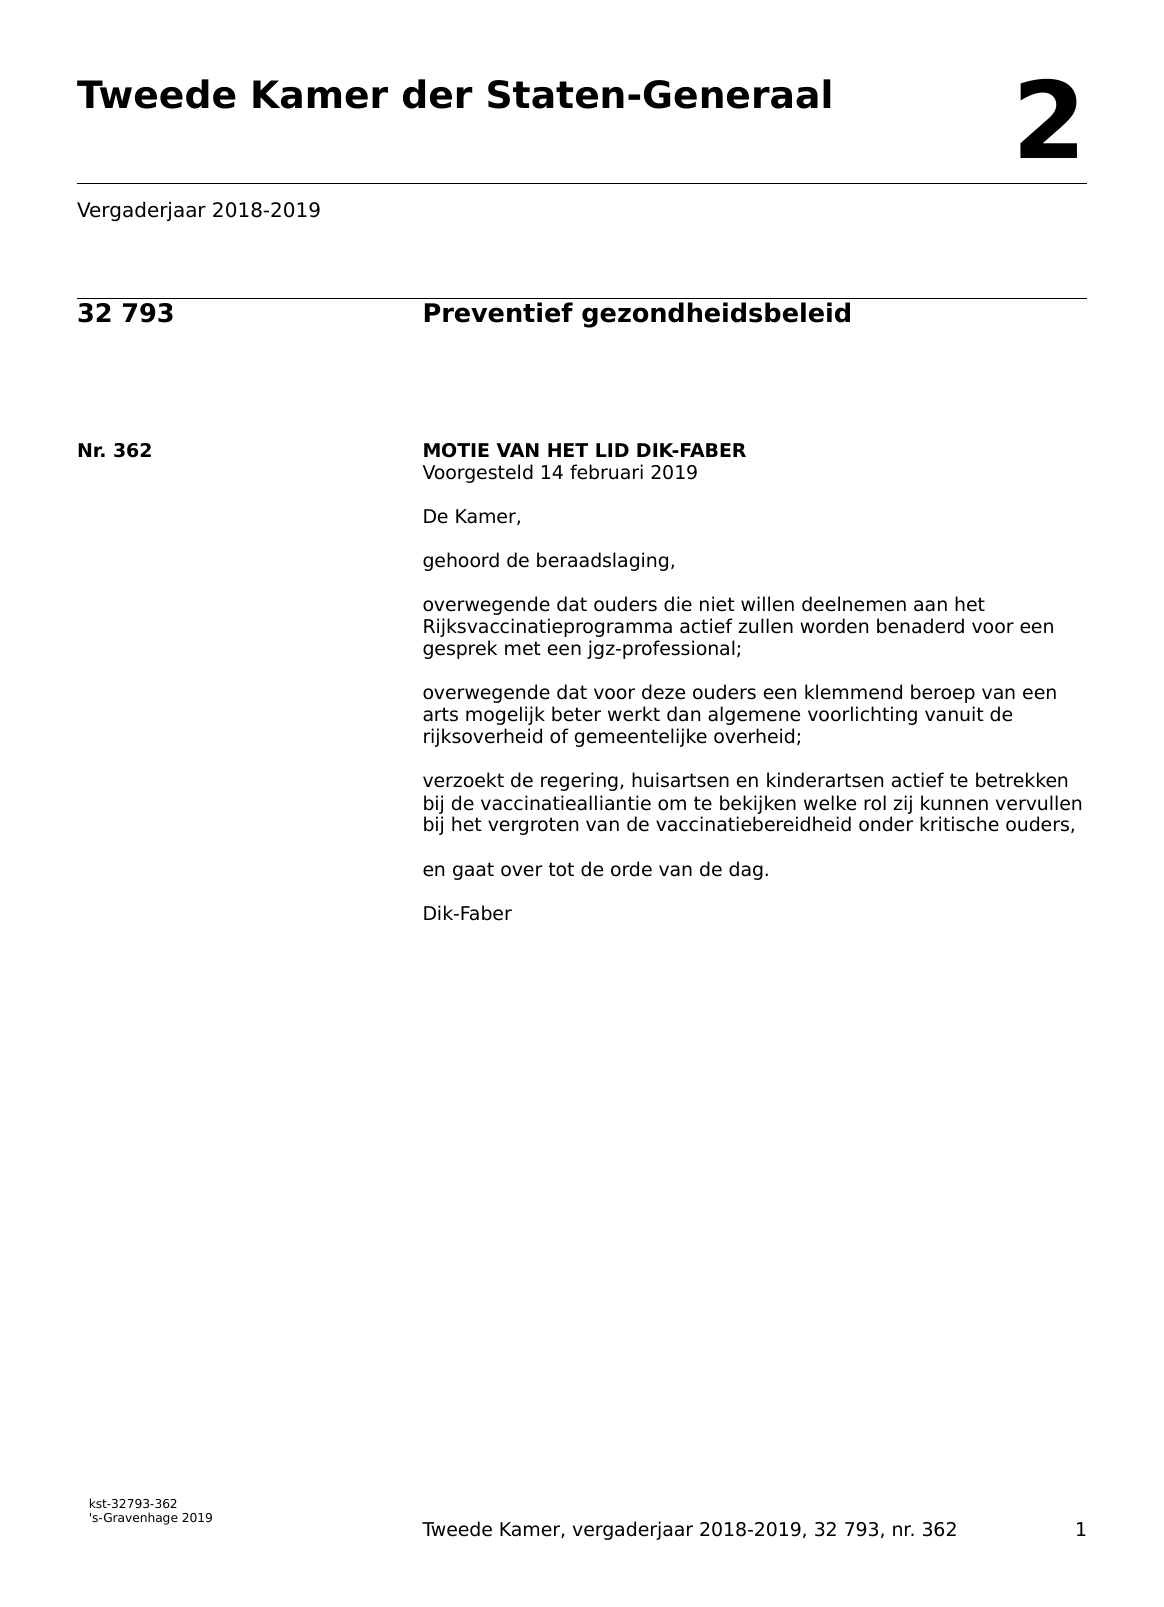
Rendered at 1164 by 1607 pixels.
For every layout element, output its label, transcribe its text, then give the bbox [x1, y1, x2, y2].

subtitle Nr. 362 MOTIE VAN HET LID DIK-FABER [77, 440, 1087, 462]
table_header Tweede Kamer der Staten-Generaal [77, 59, 886, 183]
text Voorgesteld 14 februari 2019 [422, 462, 1087, 484]
text overwegende dat voor deze ouders een klemmend beroep van een arts mogelijk beter werkt dan algemene voorlichting vanuit de rijksoverheid of gemeentelijke overheid; [422, 682, 1087, 748]
text Dik-Faber [422, 903, 1087, 925]
text en gaat over tot de orde van de dag. [422, 858, 1087, 881]
text 's-Gravenhage 2019 [88, 1511, 323, 1525]
text verzoekt de regering, huisartsen en kinderartsen actief te betrekken bij de vaccinatiealliantie om te bekijken welke rol zij kunnen vervullen bij het vergroten van de vaccinatiebereidheid onder kritische ouders, [422, 770, 1087, 836]
text kst-32793-362 [88, 1497, 323, 1511]
text gehoord de beraadslaging, [422, 550, 1087, 572]
text De Kamer, [422, 506, 1087, 528]
subtitle 32 793 Preventief gezondheidsbeleid [77, 299, 1087, 329]
text overwegende dat ouders die niet willen deelnemen aan het Rijksvaccinatieprogramma actief zullen worden benaderd voor een gesprek met een jgz-professional; [422, 594, 1087, 660]
table_header 2 [886, 59, 1087, 183]
table_cell Vergaderjaar 2018-2019 [77, 184, 1087, 298]
